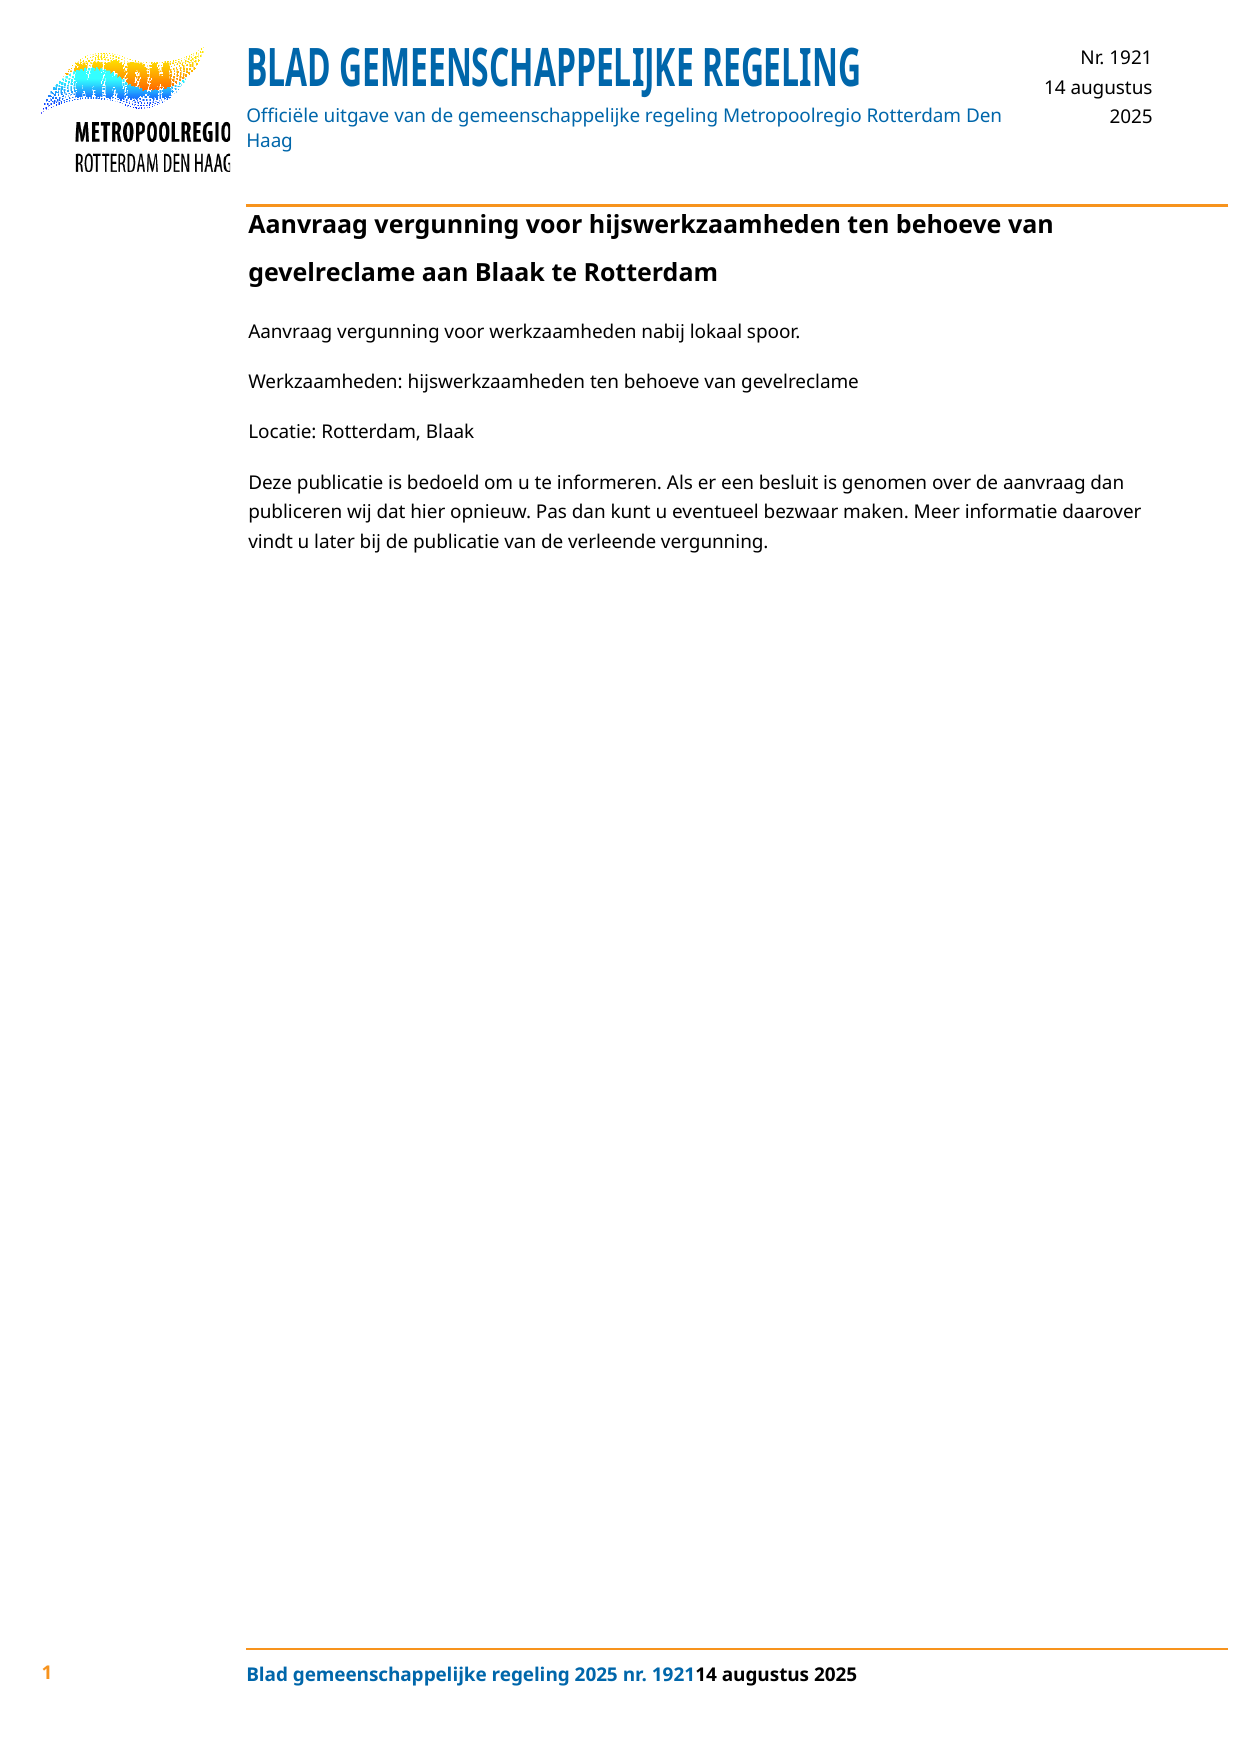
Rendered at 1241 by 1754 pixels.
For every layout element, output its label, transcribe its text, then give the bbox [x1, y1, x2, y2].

text Aanvraag vergunning voor hijswerkzaamheden ten behoeve van gevelreclame aan Blaak te Rotterdam [248, 207, 1152, 288]
text Werkzaamheden: hijswerkzaamheden ten behoeve van gevelreclame [248, 368, 1152, 394]
text Locatie: Rotterdam, Blaak [248, 419, 1152, 444]
text Deze publicatie is bedoeld om u te informeren. Als er een besluit is genomen over de aanvraag dan publiceren wij dat hier opnieuw. Pas dan kunt u eventueel bezwaar maken. Meer informatie daarover vindt u later bij de publicatie van de verleende vergunning. [248, 469, 1152, 554]
text Aanvraag vergunning voor werkzaamheden nabij lokaal spoor. [248, 318, 1152, 344]
picture [41, 47, 231, 172]
